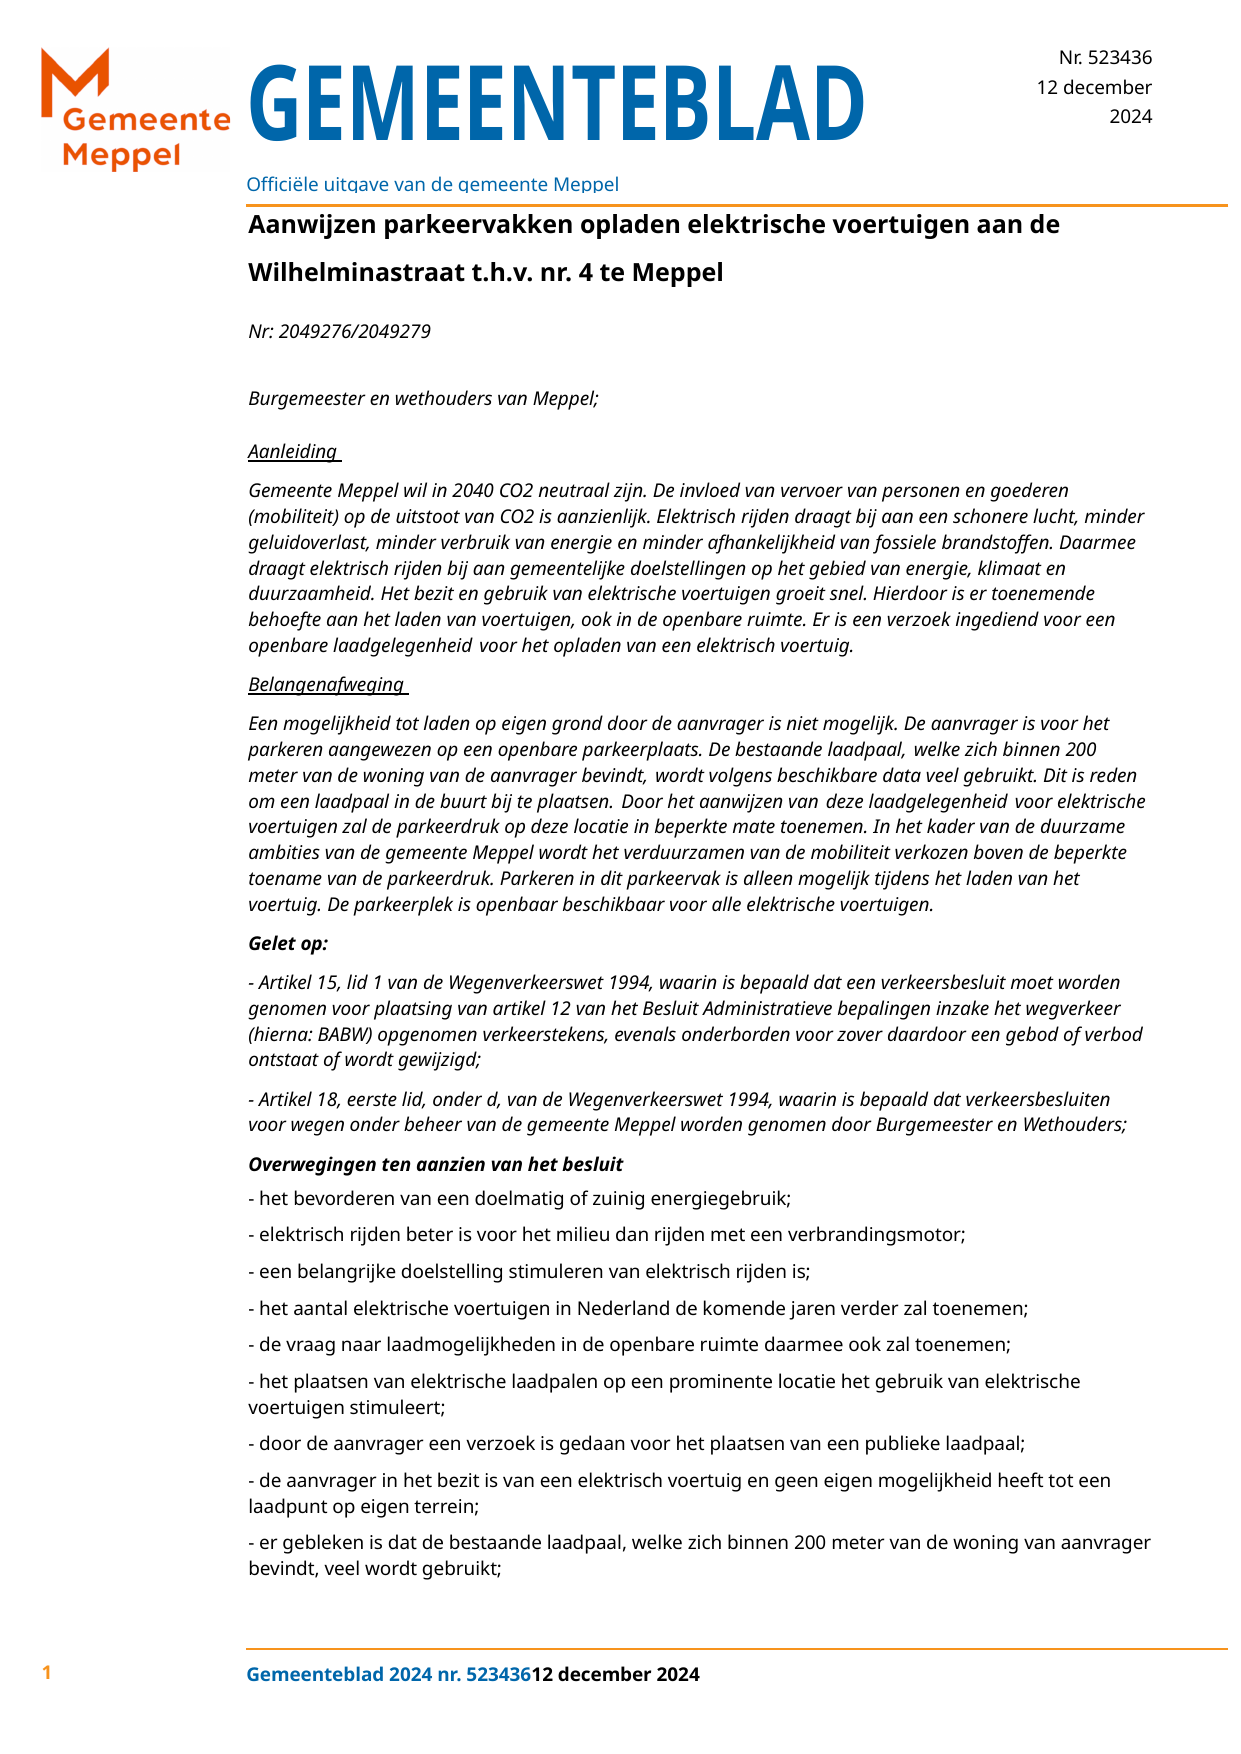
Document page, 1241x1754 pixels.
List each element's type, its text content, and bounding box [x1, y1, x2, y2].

text - Artikel 15, lid 1 van de Wegenverkeerswet 1994, waarin is bepaald dat een verkeersbesluit moet worden genomen voor plaatsing van artikel 12 van het Besluit Administratieve bepalingen inzake het wegverkeer (hierna: BABW) opgenomen verkeerstekens, evenals onderborden voor zover daardoor een gebod of verbod ontstaat of wordt gewijzigd; [248, 969, 1152, 1072]
text - Artikel 18, eerste lid, onder d, van de Wegenverkeerswet 1994, waarin is bepaald dat verkeersbesluiten voor wegen onder beheer van de gemeente Meppel worden genomen door Burgemeester en Wethouders; [248, 1086, 1152, 1137]
text - elektrisch rijden beter is voor het milieu dan rijden met een verbrandingsmotor; [248, 1221, 1152, 1247]
text Belangenafweging [248, 671, 1152, 697]
picture [41, 47, 231, 172]
text - de vraag naar laadmogelijkheden in de openbare ruimte daarmee ook zal toenemen; [248, 1331, 1152, 1357]
text - er gebleken is dat de bestaande laadpaal, welke zich binnen 200 meter van de woning van aanvrager bevindt, veel wordt gebruikt; [248, 1529, 1152, 1581]
text Gelet op: [248, 930, 1152, 956]
text Aanwijzen parkeervakken opladen elektrische voertuigen aan de Wilhelminastraat t.h.v. nr. 4 te Meppel [248, 207, 1152, 288]
text - door de aanvrager een verzoek is gedaan voor het plaatsen van een publieke laadpaal; [248, 1431, 1152, 1456]
text Nr: 2049276/2049279 [248, 318, 1152, 344]
text Een mogelijkheid tot laden op eigen grond door de aanvrager is niet mogelijk. De aanvrager is voor het parkeren aangewezen op een openbare parkeerplaats. De bestaande laadpaal, welke zich binnen 200 meter van de woning van de aanvrager bevindt, wordt volgens beschikbare data veel gebruikt. Dit is reden om een laadpaal in de buurt bij te plaatsen. Door het aanwijzen van deze laadgelegenheid voor elektrische voertuigen zal de parkeerdruk op deze locatie in beperkte mate toenemen. In het kader van de duurzame ambities van de gemeente Meppel wordt het verduurzamen van de mobiliteit verkozen boven de beperkte toename van de parkeerdruk. Parkeren in dit parkeervak is alleen mogelijk tijdens het laden van het voertuig. De parkeerplek is openbaar beschikbaar voor alle elektrische voertuigen. [248, 711, 1152, 916]
text - het aantal elektrische voertuigen in Nederland de komende jaren verder zal toenemen; [248, 1295, 1152, 1321]
text - een belangrijke doelstelling stimuleren van elektrisch rijden is; [248, 1258, 1152, 1284]
text Overwegingen ten aanzien van het besluit [248, 1151, 1152, 1176]
text Aanleiding [248, 438, 1152, 464]
text Gemeente Meppel wil in 2040 CO2 neutraal zijn. De invloed van vervoer van personen en goederen (mobiliteit) op de uitstoot van CO2 is aanzienlijk. Elektrisch rijden draagt bij aan een schonere lucht, minder geluidoverlast, minder verbruik van energie en minder afhankelijkheid van fossiele brandstoffen. Daarmee draagt elektrisch rijden bij aan gemeentelijke doelstellingen op het gebied van energie, klimaat en duurzaamheid. Het bezit en gebruik van elektrische voertuigen groeit snel. Hierdoor is er toenemende behoefte aan het laden van voertuigen, ook in de openbare ruimte. Er is een verzoek ingediend voor een openbare laadgelegenheid voor het opladen van een elektrisch voertuig. [248, 478, 1152, 658]
text - de aanvrager in het bezit is van een elektrisch voertuig en geen eigen mogelijkheid heeft tot een laadpunt op eigen terrein; [248, 1467, 1152, 1519]
text Burgemeester en wethouders van Meppel; [248, 386, 1152, 411]
text - het plaatsen van elektrische laadpalen op een prominente locatie het gebruik van elektrische voertuigen stimuleert; [248, 1368, 1152, 1419]
text - het bevorderen van een doelmatig of zuinig energiegebruik; [248, 1185, 1152, 1211]
